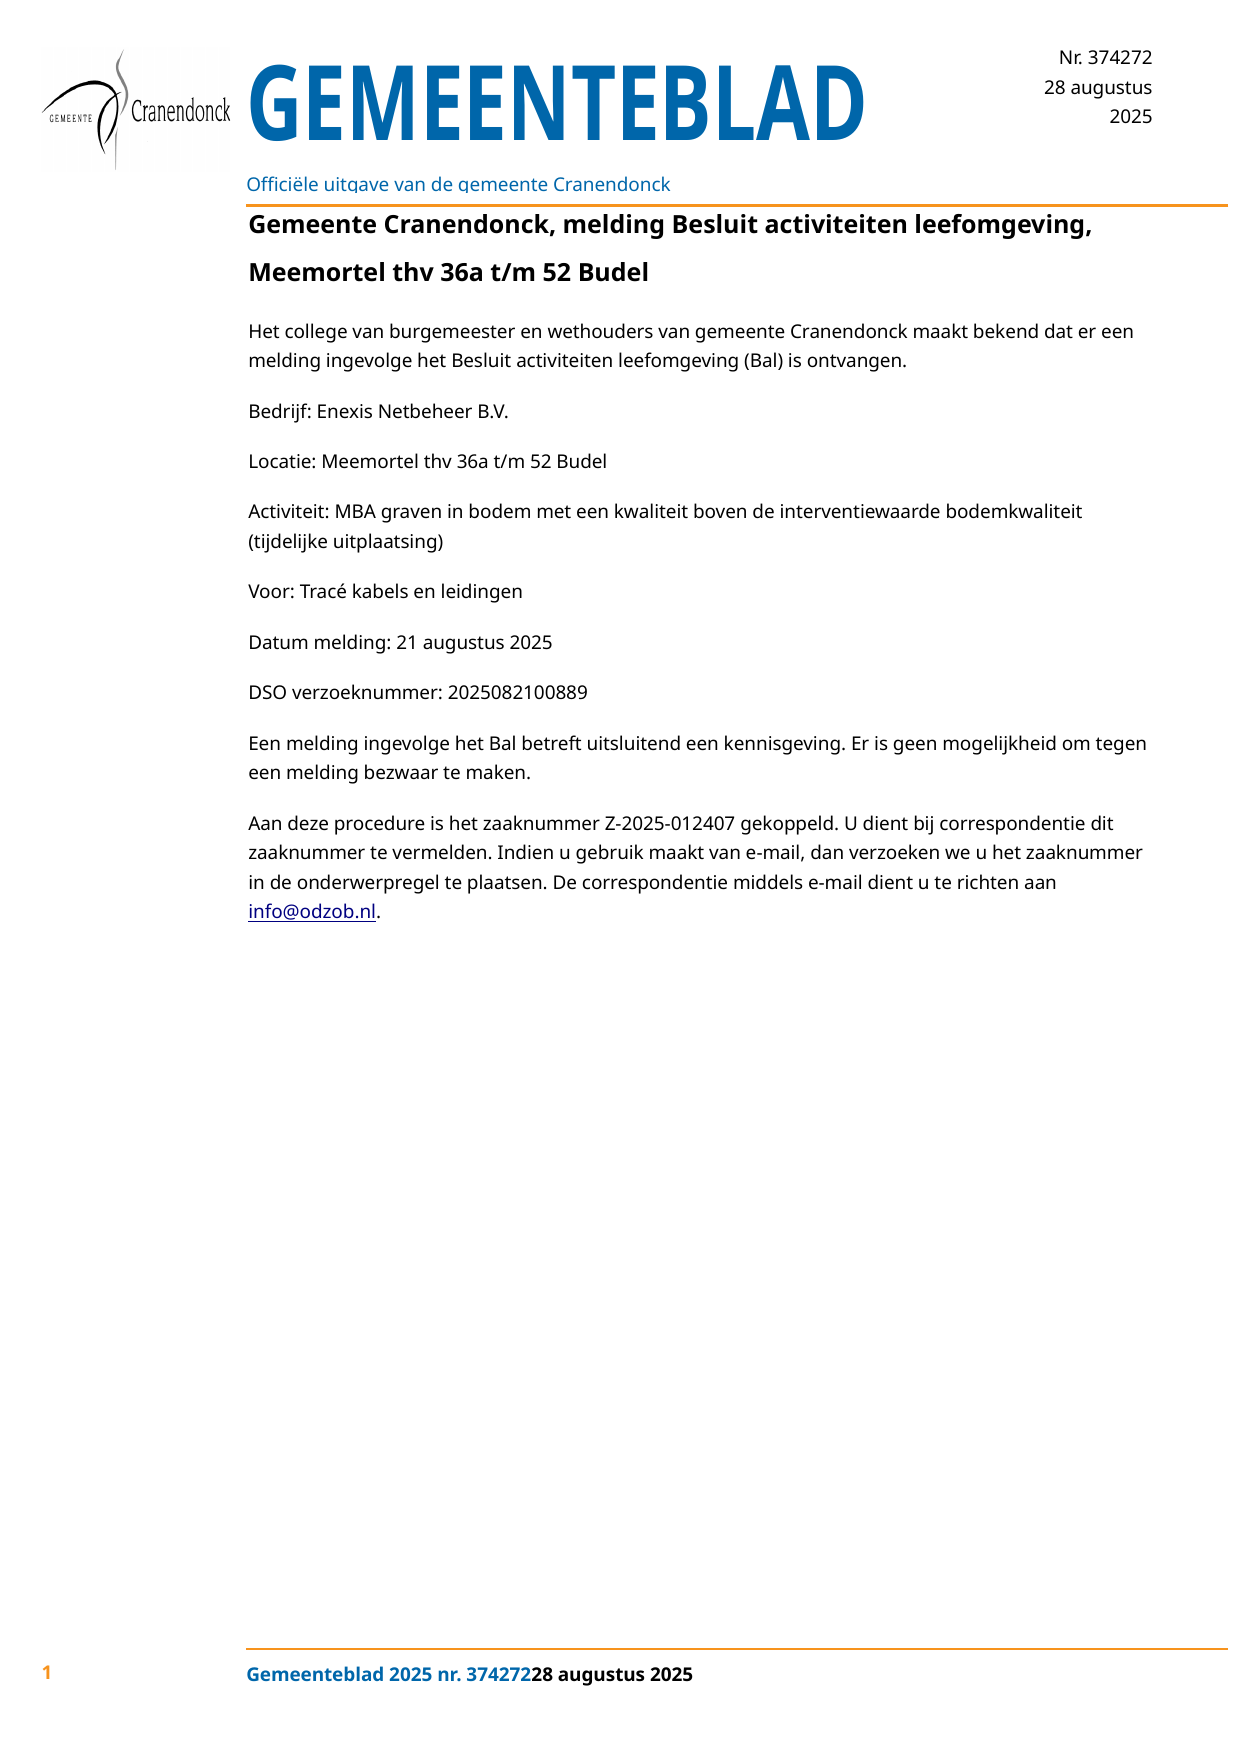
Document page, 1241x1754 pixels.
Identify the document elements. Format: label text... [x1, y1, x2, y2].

text Datum melding: 21 augustus 2025 [248, 629, 1152, 655]
text Gemeente Cranendonck, melding Besluit activiteiten leefomgeving, Meemortel thv 36a t/m 52 Budel [248, 207, 1152, 288]
text Locatie: Meemortel thv 36a t/m 52 Budel [248, 448, 1152, 474]
text Aan deze procedure is het zaaknummer Z-2025-012407 gekoppeld. U dient bij correspondentie dit zaaknummer te vermelden. Indien u gebruik maakt van e-mail, dan verzoeken we u het zaaknummer in de onderwerpregel te plaatsen. De correspondentie middels e-mail dient u te richten aan info@odzob.nl. [248, 810, 1152, 924]
picture [41, 47, 231, 172]
text Activiteit: MBA graven in bodem met een kwaliteit boven de interventiewaarde bodemkwaliteit (tijdelijke uitplaatsing) [248, 499, 1152, 554]
text Een melding ingevolge het Bal betreft uitsluitend een kennisgeving. Er is geen mogelijkheid om tegen een melding bezwaar te maken. [248, 730, 1152, 785]
text DSO verzoeknummer: 2025082100889 [248, 679, 1152, 705]
text Bedrijf: Enexis Netbeheer B.V. [248, 398, 1152, 424]
text Voor: Tracé kabels en leidingen [248, 579, 1152, 604]
text Het college van burgemeester en wethouders van gemeente Cranendonck maakt bekend dat er een melding ingevolge het Besluit activiteiten leefomgeving (Bal) is ontvangen. [248, 318, 1152, 373]
